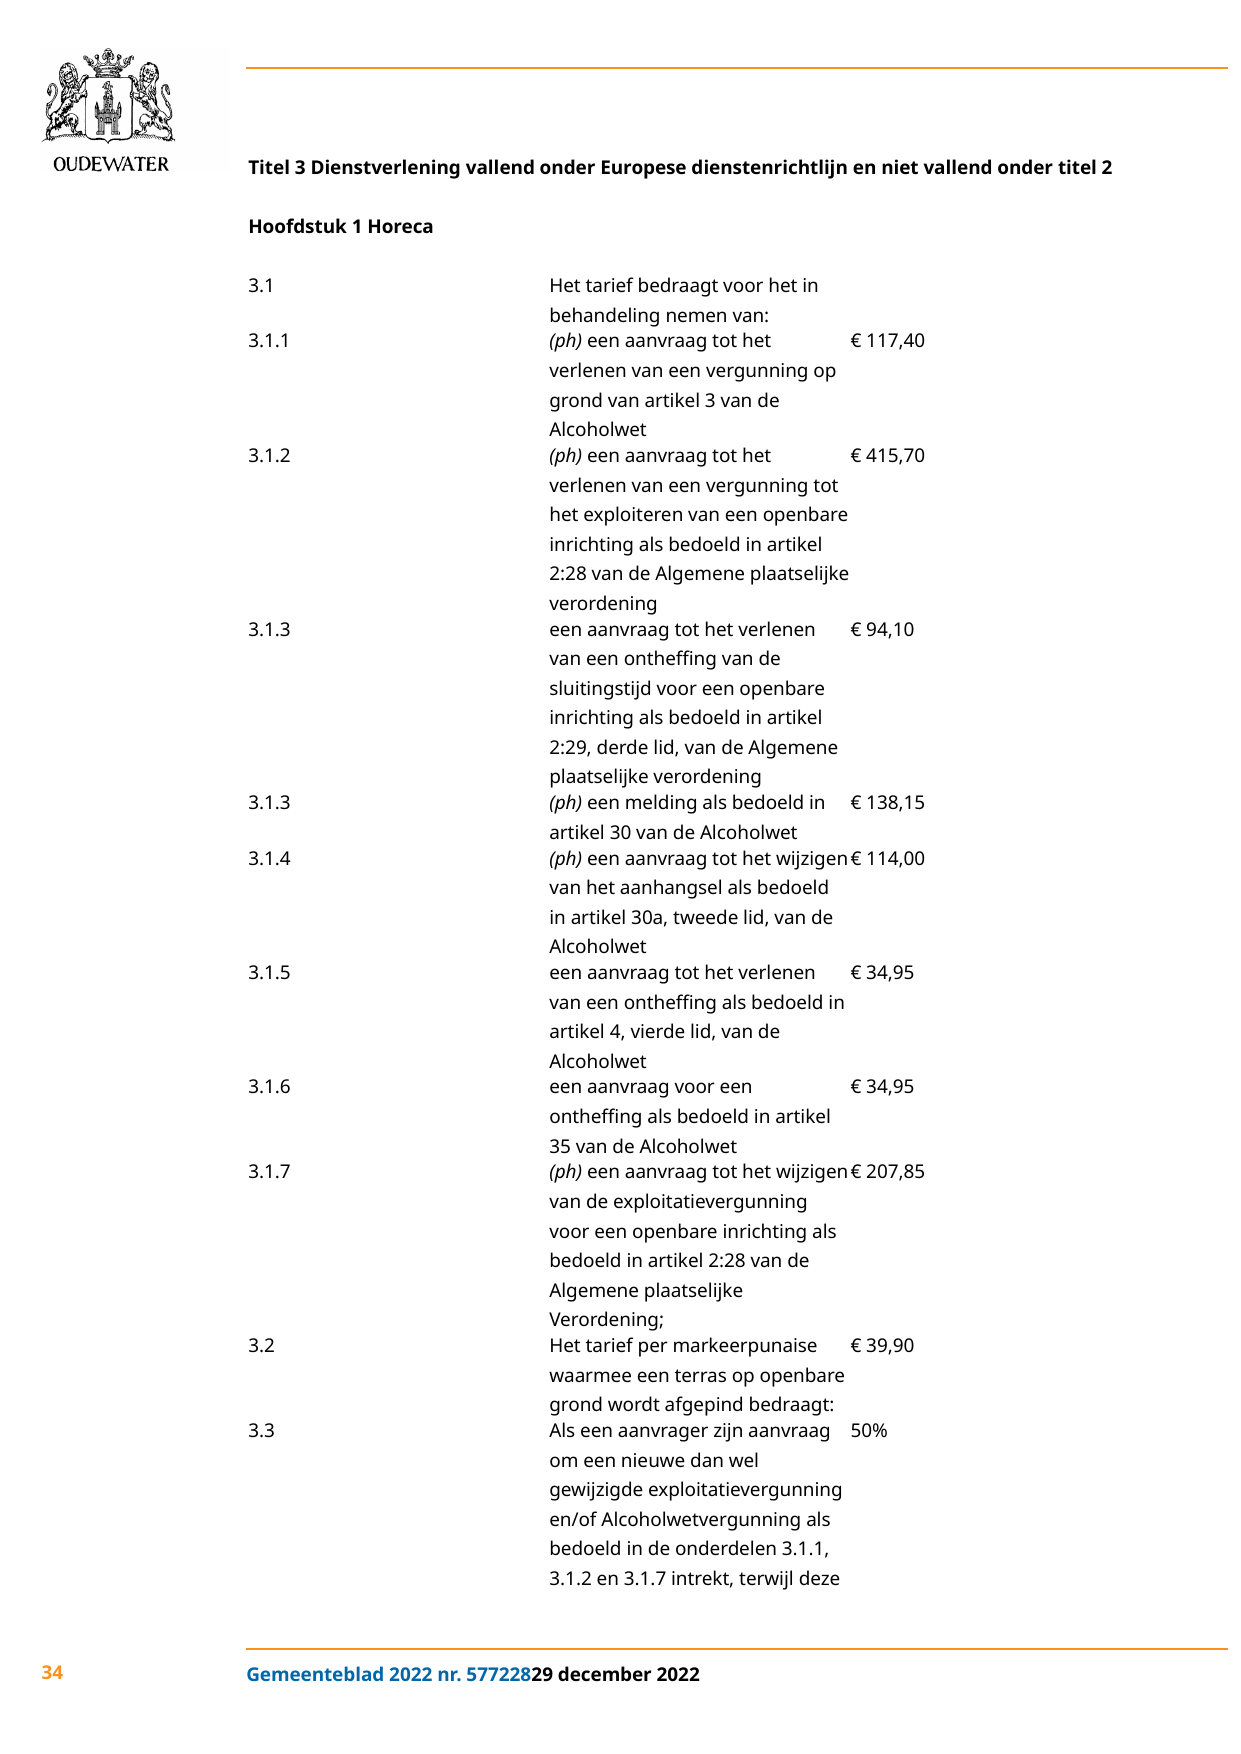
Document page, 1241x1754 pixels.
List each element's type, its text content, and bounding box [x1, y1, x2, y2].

table_cell € 415,70 [850, 442, 1152, 616]
table_cell € 34,95 [850, 959, 1152, 1074]
text Hoofdstuk 1 Horeca [248, 213, 1152, 239]
table_cell 3.2 [248, 1332, 549, 1417]
table_cell 3.1.3 [248, 616, 549, 789]
table_cell (ph) een aanvraag tot het wijzigen van het aanhangsel als bedoeld in artikel 30a, tweede lid, van de Alcoholwet [549, 845, 850, 959]
table_cell een aanvraag voor een ontheffing als bedoeld in artikel 35 van de Alcoholwet [549, 1074, 850, 1159]
table_cell 3.1.7 [248, 1159, 549, 1332]
table_cell Het tarief per markeerpunaise waarmee een terras op openbare grond wordt afgepind bedraagt: [549, 1332, 850, 1417]
table_cell (ph) een melding als bedoeld in artikel 30 van de Alcoholwet [549, 790, 850, 845]
table_cell een aanvraag tot het verlenen van een ontheffing als bedoeld in artikel 4, vierde lid, van de Alcoholwet [549, 959, 850, 1074]
table_cell 50% [850, 1417, 1152, 1591]
table_cell 3.3 [248, 1417, 549, 1591]
table_cell (ph) een aanvraag tot het verlenen van een vergunning op grond van artikel 3 van de Alcoholwet [549, 328, 850, 442]
table_header Het tarief bedraagt voor het in behandeling nemen van: [549, 273, 850, 328]
table_header 3.1 [248, 273, 549, 328]
table_cell € 117,40 [850, 328, 1152, 442]
table_cell € 114,00 [850, 845, 1152, 959]
table_cell 3.1.6 [248, 1074, 549, 1159]
table_cell 3.1.3 [248, 790, 549, 845]
table_cell 3.1.4 [248, 845, 549, 959]
table_cell 3.1.2 [248, 442, 549, 616]
table_header [850, 273, 1152, 328]
table_cell (ph) een aanvraag tot het wijzigen van de exploitatievergunning voor een openbare inrichting als bedoeld in artikel 2:28 van de Algemene plaatselijke Verordening; [549, 1159, 850, 1332]
table_cell € 207,85 [850, 1159, 1152, 1332]
table_cell € 94,10 [850, 616, 1152, 789]
table_cell (ph) een aanvraag tot het verlenen van een vergunning tot het exploiteren van een openbare inrichting als bedoeld in artikel 2:28 van de Algemene plaatselijke verordening [549, 442, 850, 616]
table_cell Als een aanvrager zijn aanvraag om een nieuwe dan wel gewijzigde exploitatievergunning en/of Alcoholwetvergunning als bedoeld in de onderdelen 3.1.1, 3.1.2 en 3.1.7 intrekt, terwijl deze [549, 1417, 850, 1591]
table_cell € 34,95 [850, 1074, 1152, 1159]
table_cell een aanvraag tot het verlenen van een ontheffing van de sluitingstijd voor een openbare inrichting als bedoeld in artikel 2:29, derde lid, van de Algemene plaatselijke verordening [549, 616, 850, 789]
text Titel 3 Dienstverlening vallend onder Europese dienstenrichtlijn en niet vallend onder titel 2 [248, 154, 1152, 180]
picture [41, 47, 231, 172]
table_cell € 39,90 [850, 1332, 1152, 1417]
table_cell 3.1.5 [248, 959, 549, 1074]
table_cell 3.1.1 [248, 328, 549, 442]
table_cell € 138,15 [850, 790, 1152, 845]
